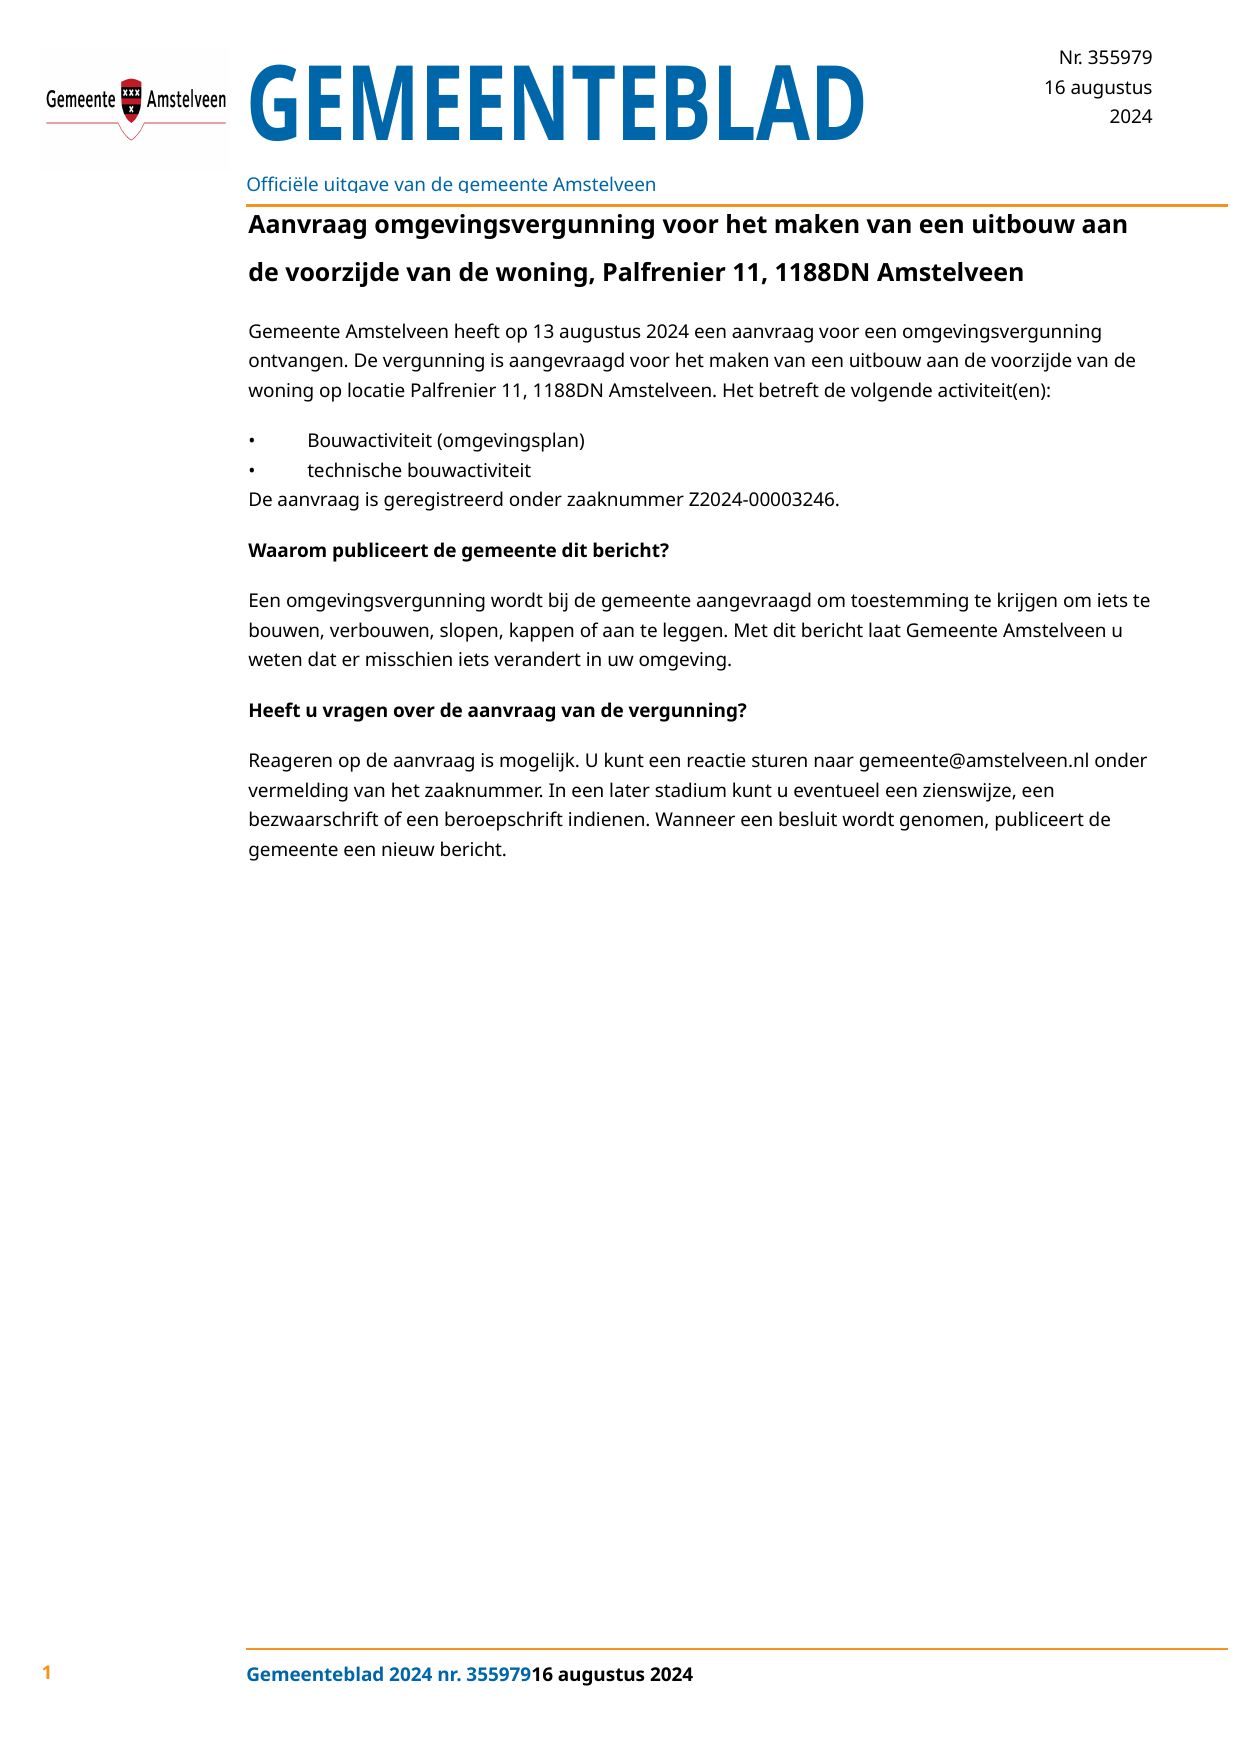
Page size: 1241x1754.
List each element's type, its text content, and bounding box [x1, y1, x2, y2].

text De aanvraag is geregistreerd onder zaaknummer Z2024-00003246. [248, 487, 1152, 512]
picture [41, 47, 231, 172]
text Een omgevingsvergunning wordt bij de gemeente aangevraagd om toestemming te krijgen om iets te bouwen, verbouwen, slopen, kappen of aan te leggen. Met dit bericht laat Gemeente Amstelveen u weten dat er misschien iets verandert in uw omgeving. [248, 587, 1152, 672]
list Bouwactiviteit (omgevingsplan) [248, 427, 1152, 453]
text Reageren op de aanvraag is mogelijk. U kunt een reactie sturen naar gemeente@amstelveen.nl onder vermelding van het zaaknummer. In een later stadium kunt u eventueel een zienswijze, een bezwaarschrift of een beroepschrift indienen. Wanneer een besluit wordt genomen, publiceert de gemeente een nieuw bericht. [248, 747, 1152, 862]
text Gemeente Amstelveen heeft op 13 augustus 2024 een aanvraag voor een omgevingsvergunning ontvangen. De vergunning is aangevraagd voor het maken van een uitbouw aan de voorzijde van de woning op locatie Palfrenier 11, 1188DN Amstelveen. Het betreft de volgende activiteit(en): [248, 318, 1152, 403]
text Aanvraag omgevingsvergunning voor het maken van een uitbouw aan de voorzijde van de woning, Palfrenier 11, 1188DN Amstelveen [248, 207, 1152, 288]
text Waarom publiceert de gemeente dit bericht? [248, 537, 1152, 563]
list technische bouwactiviteit [248, 457, 1152, 483]
text Heeft u vragen over de aanvraag van de vergunning? [248, 697, 1152, 723]
